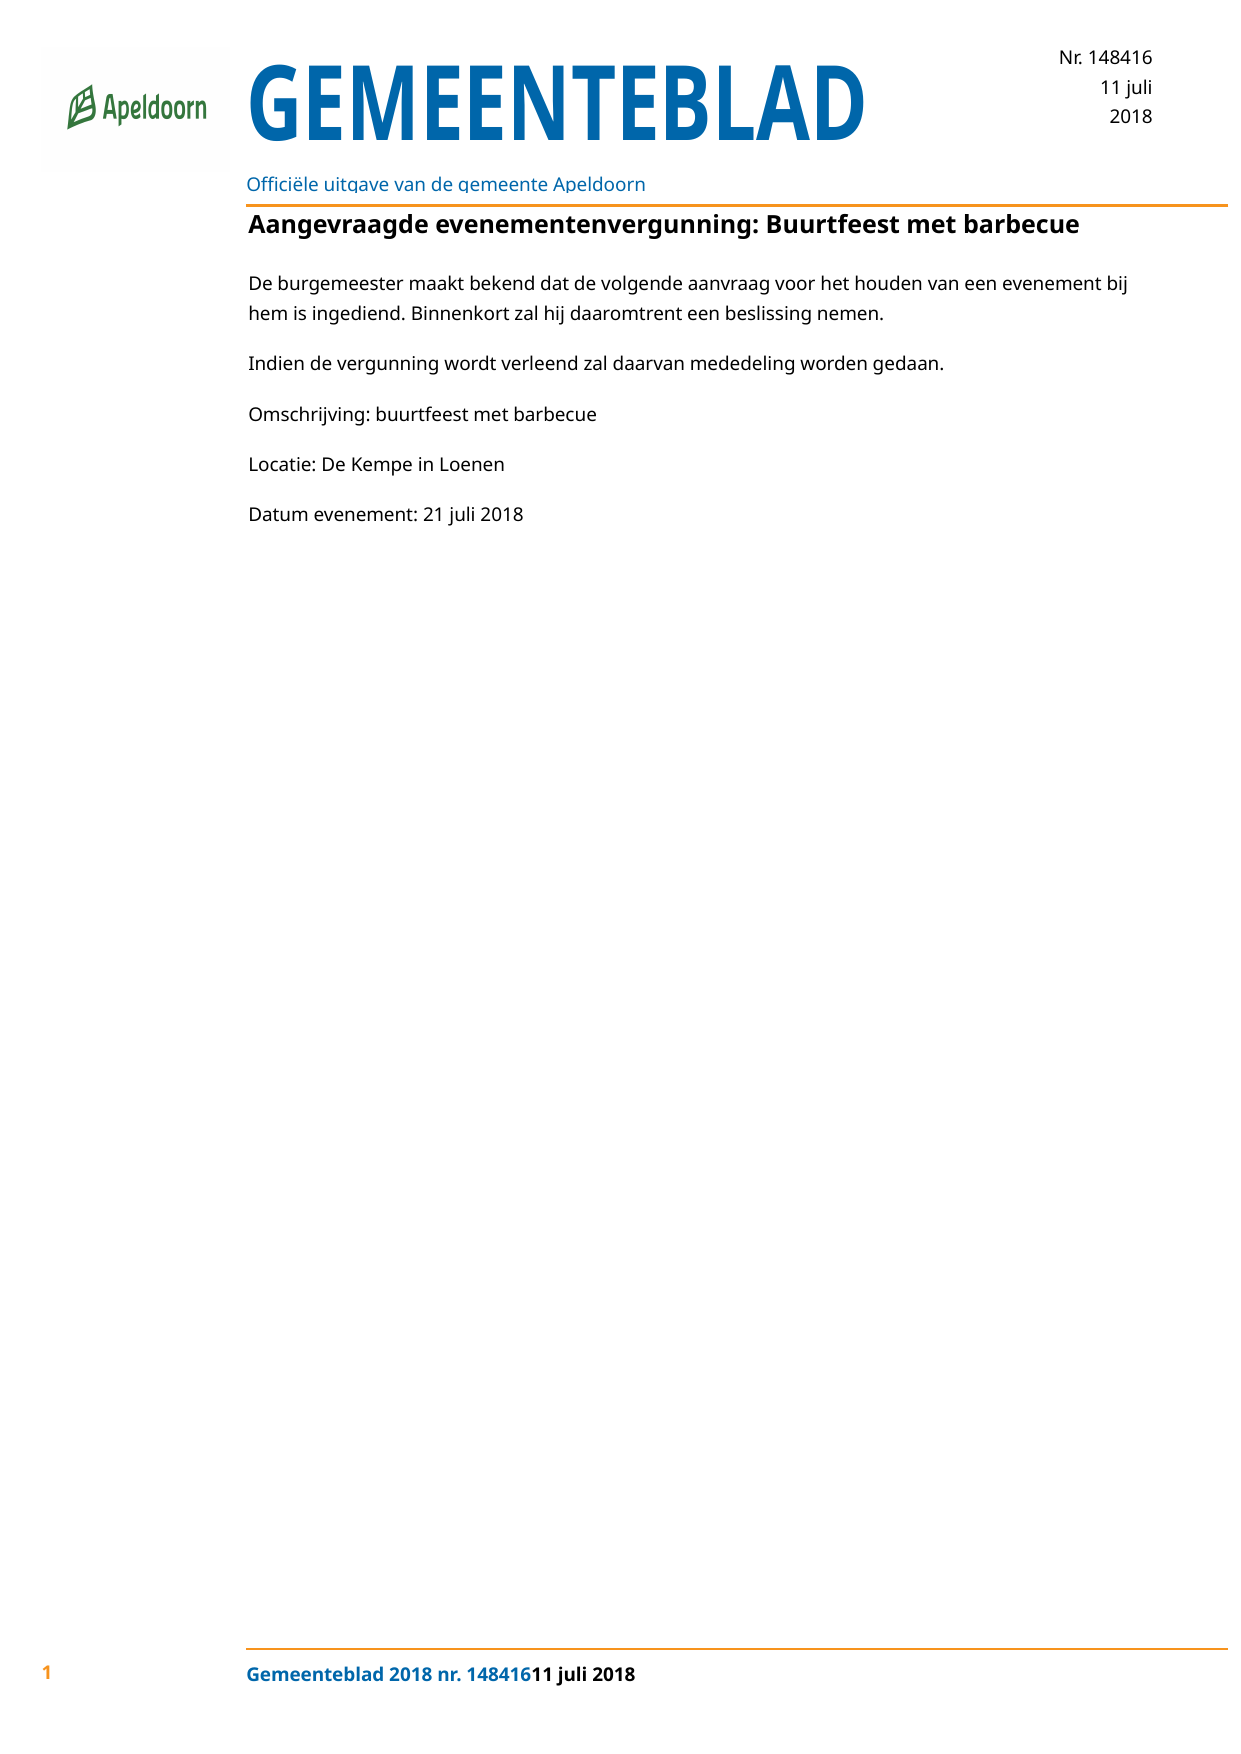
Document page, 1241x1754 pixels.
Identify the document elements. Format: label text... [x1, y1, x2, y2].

picture [41, 47, 231, 172]
text Indien de vergunning wordt verleend zal daarvan mededeling worden gedaan. [248, 350, 1152, 376]
text Datum evenement: 21 juli 2018 [248, 502, 1152, 527]
text Aangevraagde evenementenvergunning: Buurtfeest met barbecue [248, 207, 1152, 241]
text Omschrijving: buurtfeest met barbecue [248, 401, 1152, 426]
text De burgemeester maakt bekend dat de volgende aanvraag voor het houden van een evenement bij hem is ingediend. Binnenkort zal hij daaromtrent een beslissing nemen. [248, 270, 1152, 326]
text Locatie: De Kempe in Loenen [248, 451, 1152, 477]
